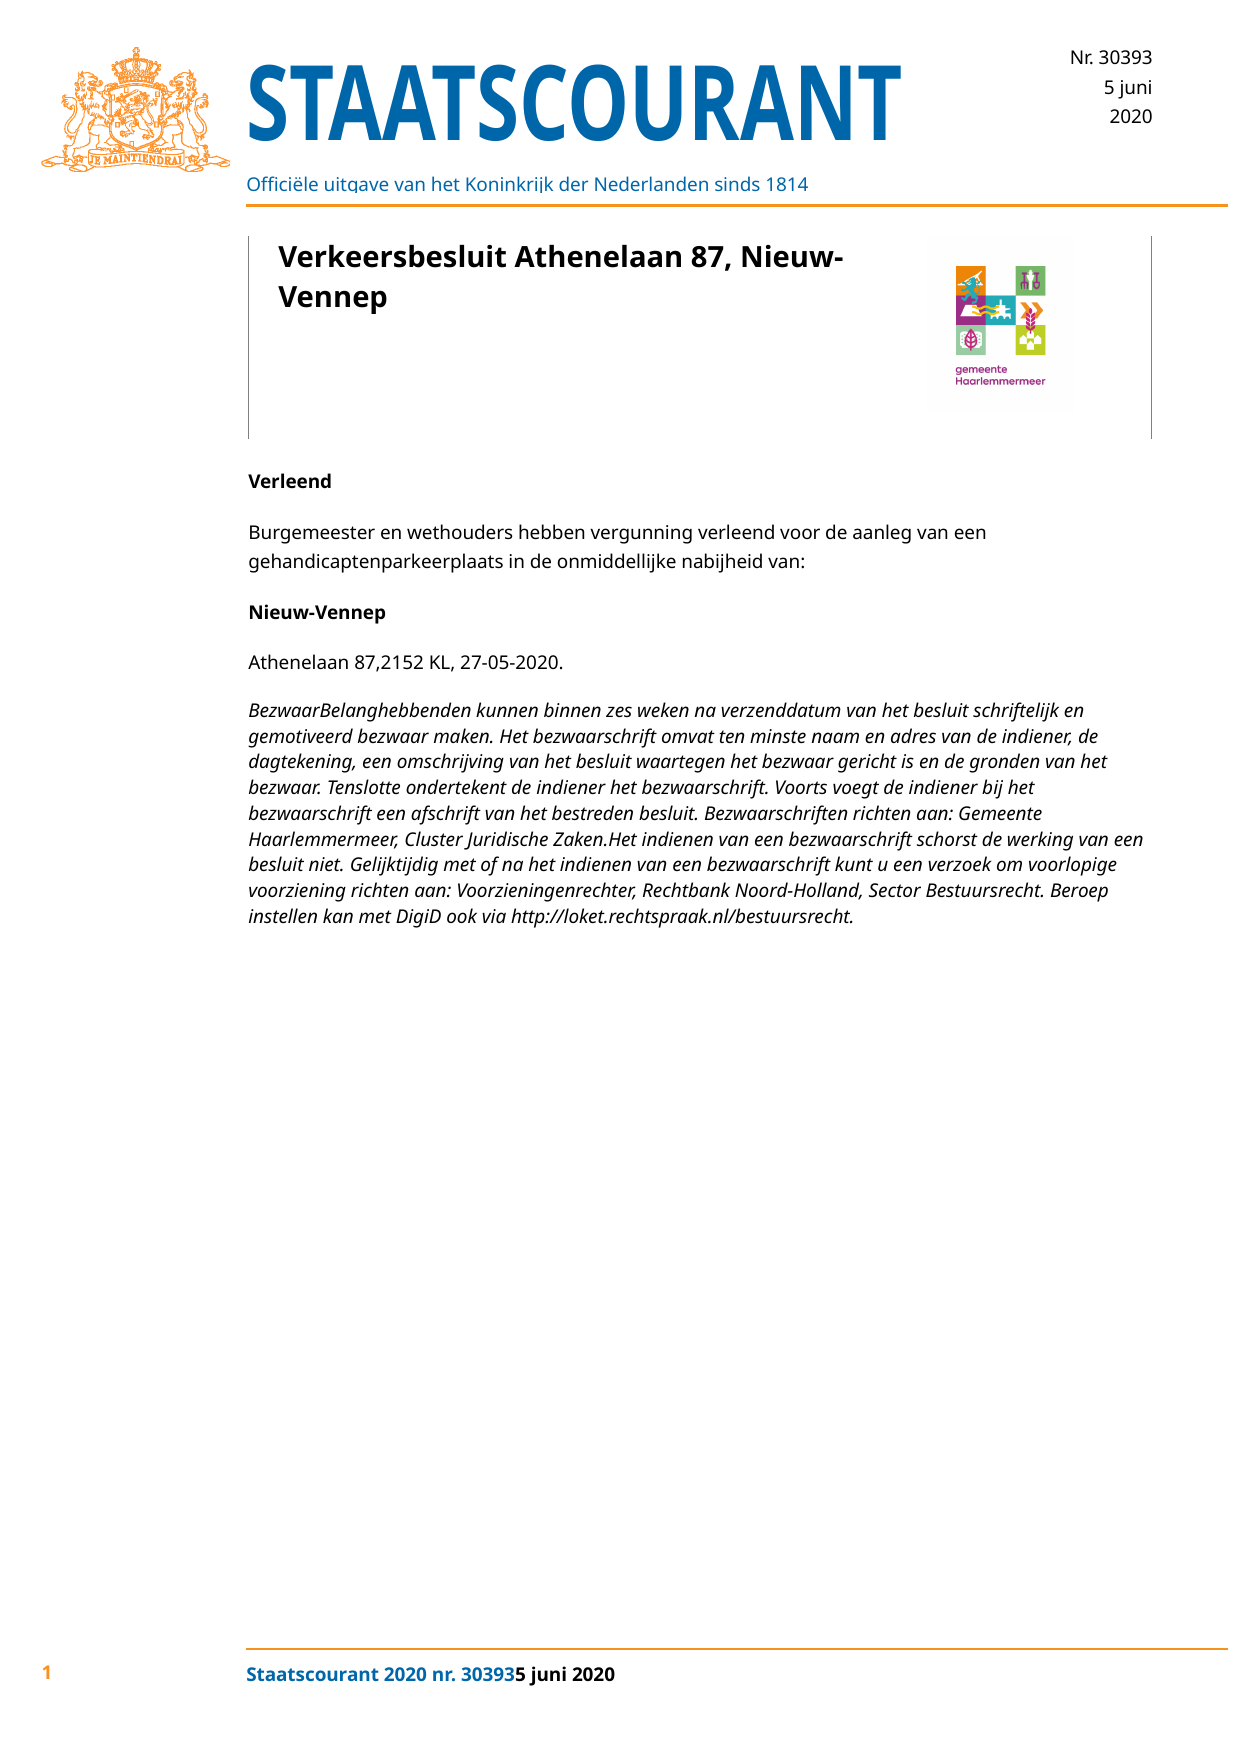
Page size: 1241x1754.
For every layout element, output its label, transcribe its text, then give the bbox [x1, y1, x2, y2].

picture [926, 236, 1075, 414]
text Verleend [248, 469, 1152, 494]
text Burgemeester en wethouders hebben vergunning verleend voor de aanleg van een gehandicaptenparkeerplaats in de onmiddellijke nabijheid van: [248, 519, 1152, 574]
text Athenelaan 87,2152 KL, 27-05-2020. [248, 649, 1152, 675]
table_header [850, 236, 926, 413]
text BezwaarBelanghebbenden kunnen binnen zes weken na verzenddatum van het besluit schriftelijk en gemotiveerd bezwaar maken. Het bezwaarschrift omvat ten minste naam en adres van de indiener, de dagtekening, een omschrijving van het besluit waartegen het bezwaar gericht is en de gronden van het bezwaar. Tenslotte ondertekent de indiener het bezwaarschrift. Voorts voegt de indiener bij het bezwaarschrift een afschrift van het bestreden besluit. Bezwaarschriften richten aan: Gemeente Haarlemmermeer, Cluster Juridische Zaken.Het indienen van een bezwaarschrift schorst de werking van een besluit niet. Gelijktijdig met of na het indienen van een bezwaarschrift kunt u een verzoek om voorlopige voorziening richten aan: Voorzieningenrechter, Rechtbank Noord-Holland, Sector Bestuursrecht. Beroep instellen kan met DigiD ook via http://loket.rechtspraak.nl/bestuursrecht. [248, 697, 1152, 929]
table_header [1075, 236, 1151, 413]
picture [41, 47, 231, 172]
text Nieuw-Vennep [248, 599, 1152, 625]
table_header [850, 414, 1151, 439]
table_header Verkeersbesluit Athenelaan 87, Nieuw-Vennep [249, 236, 850, 439]
